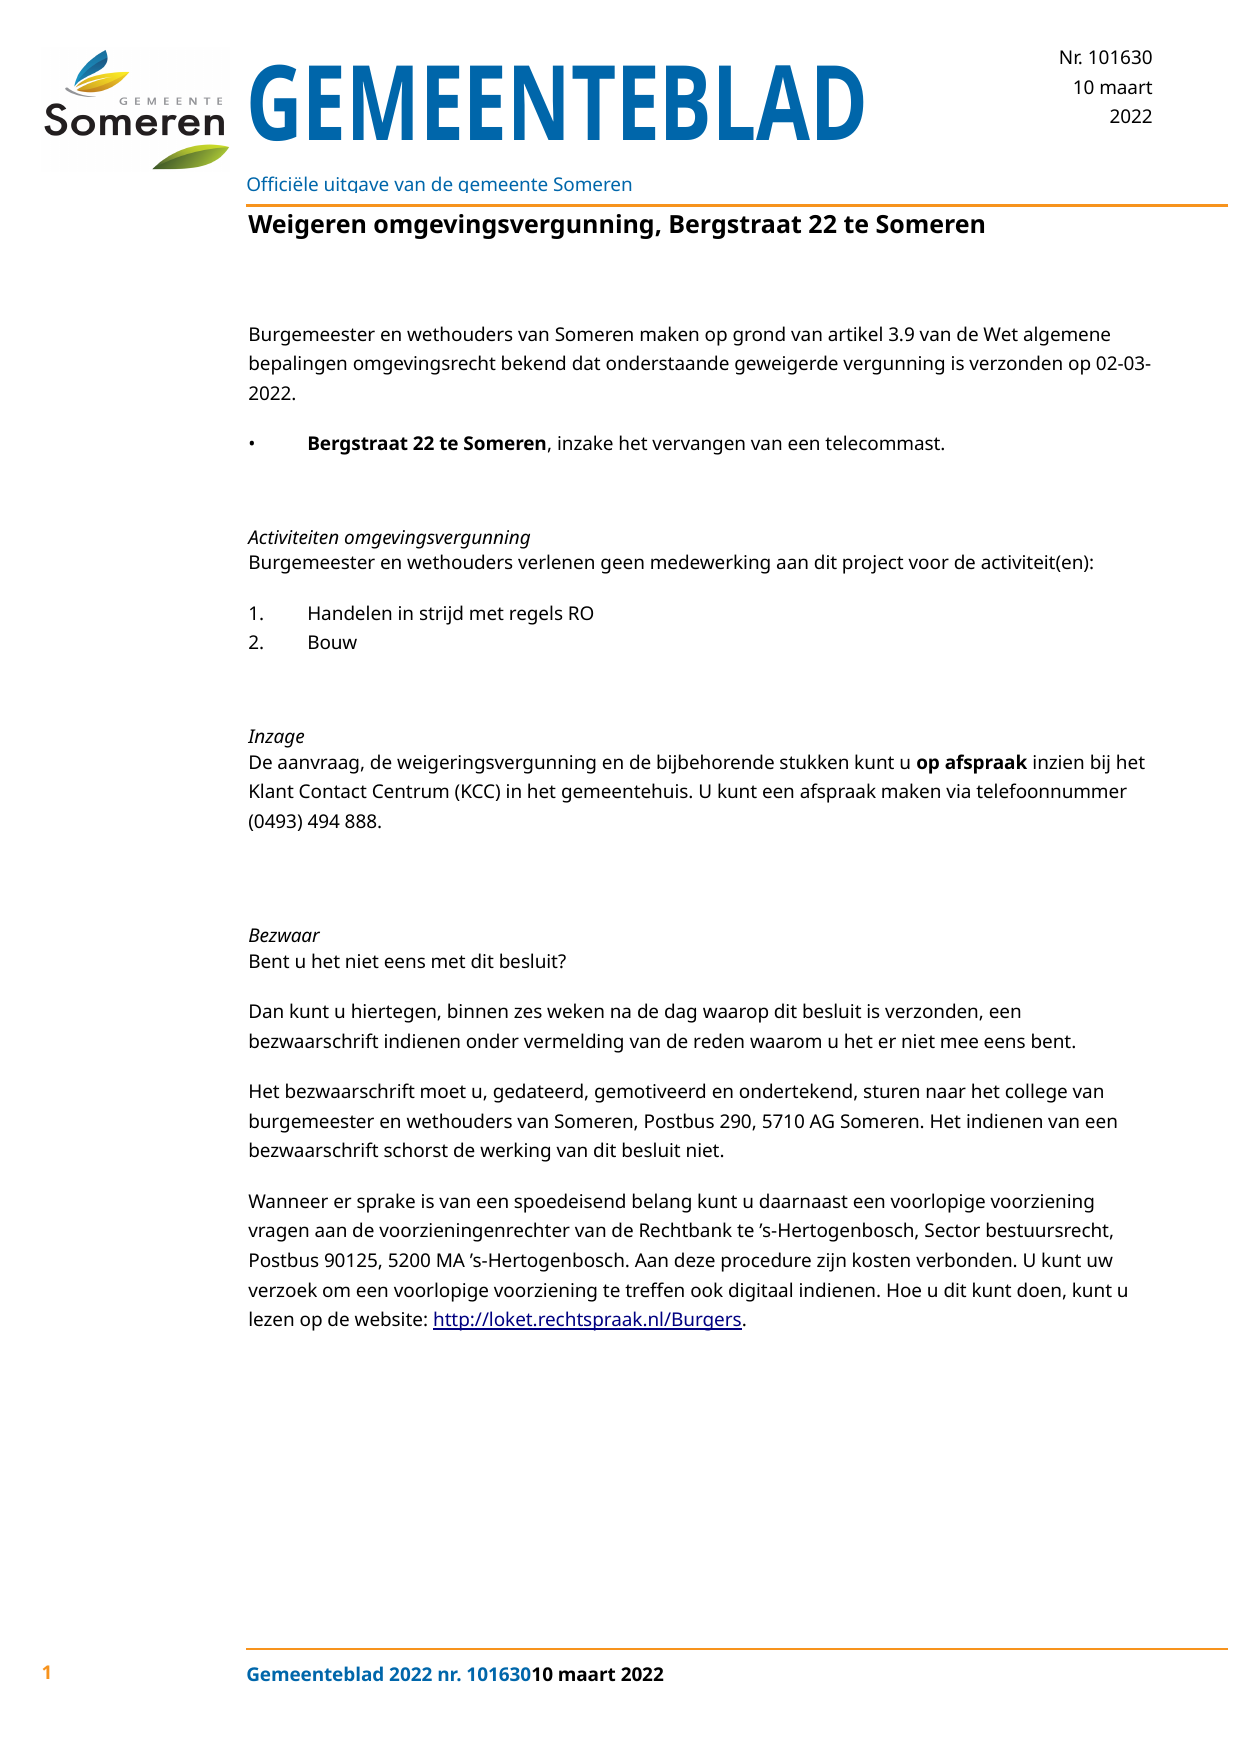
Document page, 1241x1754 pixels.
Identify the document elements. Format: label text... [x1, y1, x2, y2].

text Activiteiten omgevingsvergunning [248, 524, 1152, 549]
text Weigeren omgevingsvergunning, Bergstraat 22 te Someren [248, 207, 1152, 241]
text Burgemeester en wethouders verlenen geen medewerking aan dit project voor de activiteit(en): [248, 549, 1152, 575]
list Bouw [248, 629, 1152, 655]
list Handelen in strijd met regels RO [248, 600, 1152, 626]
text Bezwaar [248, 922, 1152, 948]
list Bergstraat 22 te Someren, inzake het vervangen van een telecommast. [248, 430, 1152, 456]
text Inzage [248, 723, 1152, 749]
text De aanvraag, de weigeringsvergunning en de bijbehorende stukken kunt u op afspraak inzien bij het Klant Contact Centrum (KCC) in het gemeentehuis. U kunt een afspraak maken via telefoonnummer (0493) 494 888. [248, 749, 1152, 834]
text Wanneer er sprake is van een spoedeisend belang kunt u daarnaast een voorlopige voorziening vragen aan de voorzieningenrechter van de Rechtbank te ’s-Hertogenbosch, Sector bestuursrecht, Postbus 90125, 5200 MA ’s-Hertogenbosch. Aan deze procedure zijn kosten verbonden. U kunt uw verzoek om een voorlopige voorziening te treffen ook digitaal indienen. Hoe u dit kunt doen, kunt u lezen op de website: http://loket.rechtspraak.nl/Burgers. [248, 1188, 1152, 1332]
text Dan kunt u hiertegen, binnen zes weken na de dag waarop dit besluit is verzonden, een bezwaarschrift indienen onder vermelding van de reden waarom u het er niet mee eens bent. [248, 998, 1152, 1054]
text Bent u het niet eens met dit besluit? [248, 948, 1152, 974]
picture [41, 47, 231, 172]
text Het bezwaarschrift moet u, gedateerd, gemotiveerd en ondertekend, sturen naar het college van burgemeester en wethouders van Someren, Postbus 290, 5710 AG Someren. Het indienen van een bezwaarschrift schorst de werking van dit besluit niet. [248, 1078, 1152, 1163]
text Burgemeester en wethouders van Someren maken op grond van artikel 3.9 van de Wet algemene bepalingen omgevingsrecht bekend dat onderstaande geweigerde vergunning is verzonden op 02-03-2022. [248, 321, 1152, 406]
